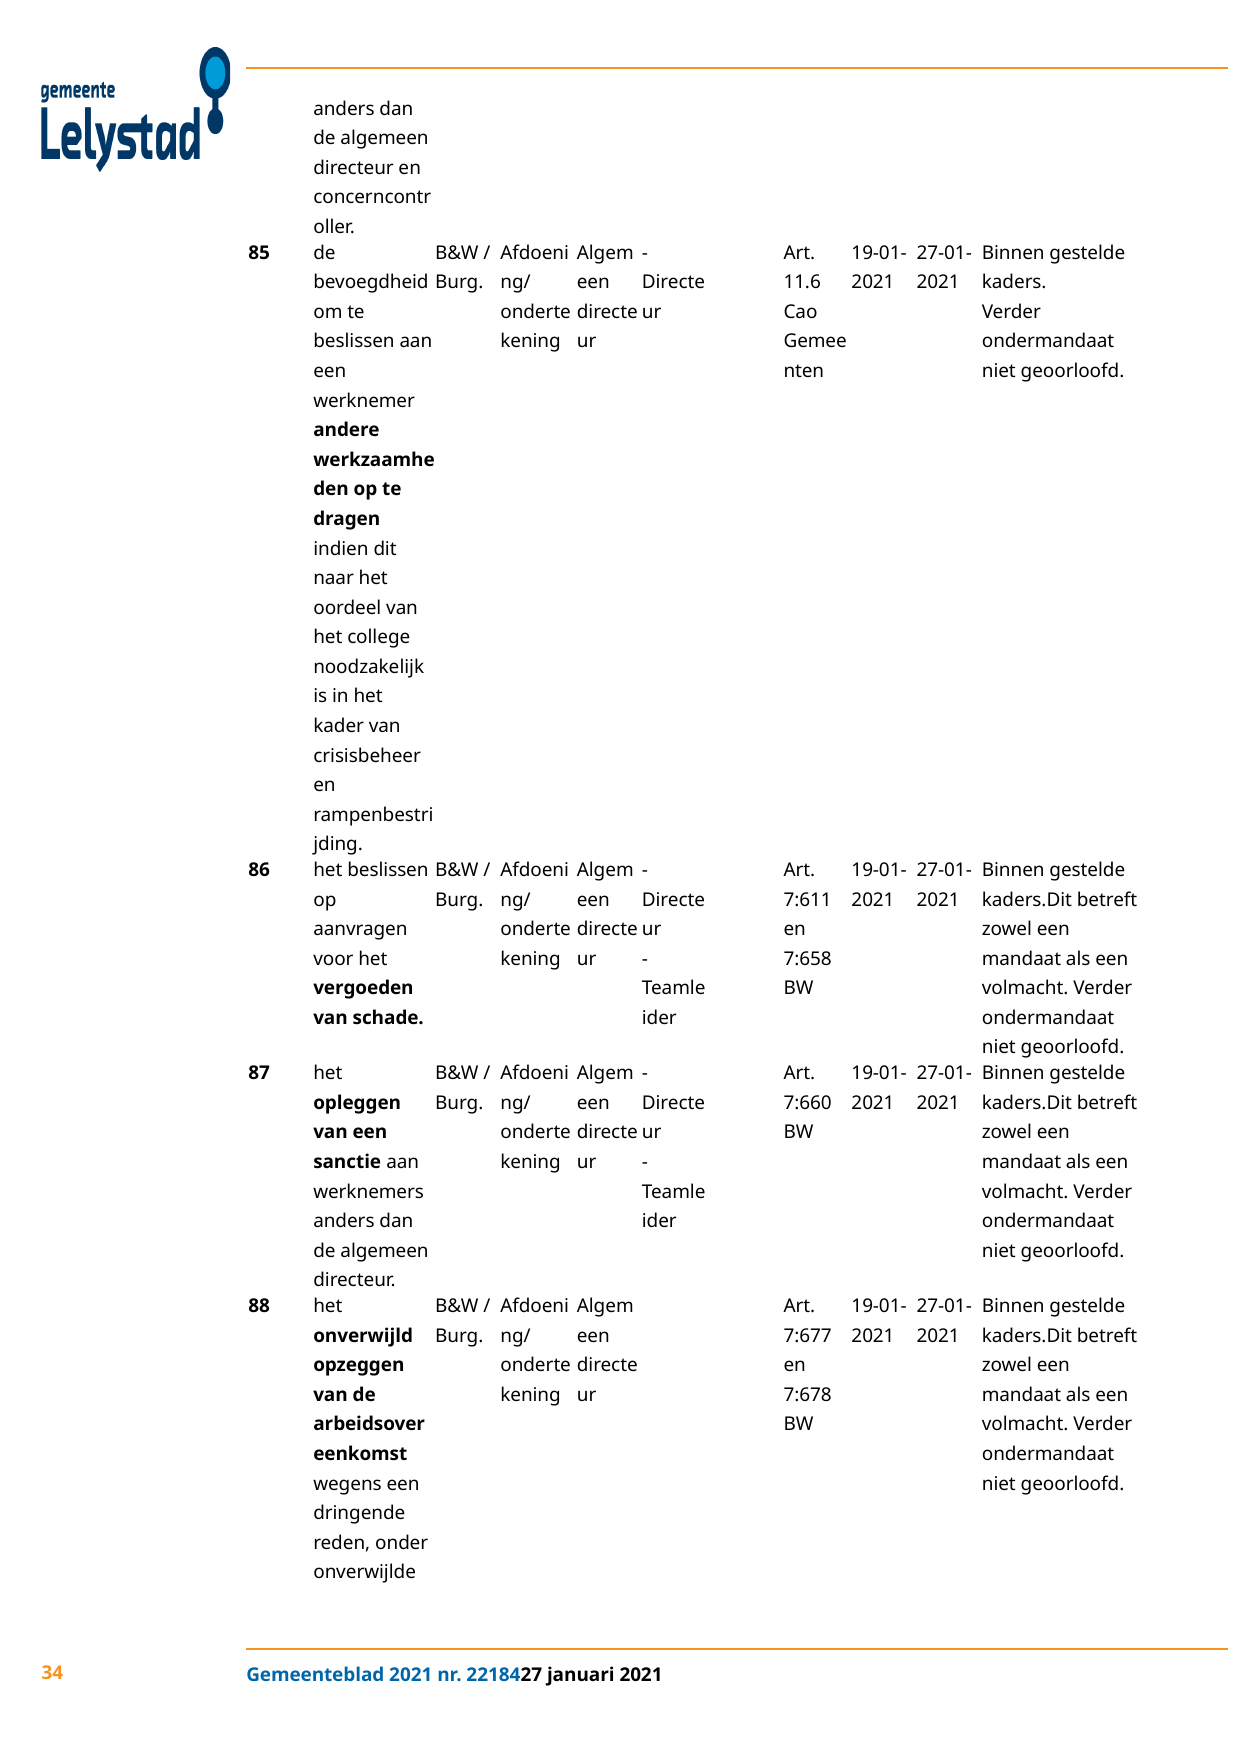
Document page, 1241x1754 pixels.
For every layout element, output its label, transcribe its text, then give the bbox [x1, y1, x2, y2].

table_cell [435, 95, 500, 239]
table_cell het opleggen van een sanctie aan werknemers anders dan de algemeen directeur. [313, 1060, 435, 1292]
table_cell [642, 95, 707, 239]
table_cell Algemeen directeur [577, 1292, 642, 1584]
table_cell Algemeen directeur [577, 1060, 642, 1292]
table_cell 19-01-2021 [851, 239, 916, 856]
table_cell 27-01-2021 [916, 1292, 982, 1584]
table_cell - Directeur [642, 239, 707, 856]
table_cell Art. 7:611 en 7:658 BW [783, 856, 851, 1059]
table_cell Algemeen directeur [577, 239, 642, 856]
table_cell Binnen gestelde kaders.Dit betreft zowel een mandaat als een volmacht. Verder ondermandaat niet geoorloofd. [982, 1292, 1152, 1584]
table_cell [707, 1060, 783, 1292]
table_cell [500, 95, 577, 239]
table_cell [642, 1292, 707, 1584]
table_cell 19-01-2021 [851, 1060, 916, 1292]
table_cell B&W / Burg. [435, 239, 500, 856]
table_cell Afdoening/ondertekening [500, 1292, 577, 1584]
table_cell - Directeur - Teamleider [642, 856, 707, 1059]
table_cell [707, 1292, 783, 1584]
table_cell 27-01-2021 [916, 239, 982, 856]
table_cell [783, 95, 851, 239]
table_cell [707, 856, 783, 1059]
table_cell Afdoening/ondertekening [500, 1060, 577, 1292]
table_cell anders dan de algemeen directeur en concerncontroller. [313, 95, 435, 239]
table_cell [916, 95, 982, 239]
table_cell B&W / Burg. [435, 1060, 500, 1292]
table_cell [248, 95, 313, 239]
table_cell 19-01-2021 [851, 1292, 916, 1584]
table_cell [982, 95, 1152, 239]
table_cell 87 [248, 1060, 313, 1292]
table_cell [707, 239, 783, 856]
table_cell Binnen gestelde kaders.Dit betreft zowel een mandaat als een volmacht. Verder ondermandaat niet geoorloofd. [982, 1060, 1152, 1292]
table_cell 27-01-2021 [916, 1060, 982, 1292]
table_cell 85 [248, 239, 313, 856]
table_cell Binnen gestelde kaders.Dit betreft zowel een mandaat als een volmacht. Verder ondermandaat niet geoorloofd. [982, 856, 1152, 1059]
table_cell Art. 7:677 en 7:678 BW [783, 1292, 851, 1584]
table_cell de bevoegdheid om te beslissen aan een werknemer andere werkzaamheden op te dragen indien dit naar het oordeel van het college noodzakelijk is in het kader van crisisbeheer en rampenbestrijding. [313, 239, 435, 856]
table_cell [577, 95, 642, 239]
table_cell Binnen gestelde kaders. Verder ondermandaat niet geoorloofd. [982, 239, 1152, 856]
table_cell [707, 95, 783, 239]
table_cell B&W / Burg. [435, 1292, 500, 1584]
table_cell [851, 95, 916, 239]
table_cell het onverwijld opzeggen van de arbeidsovereenkomst wegens een dringende reden, onder onverwijlde [313, 1292, 435, 1584]
table_cell 19-01-2021 [851, 856, 916, 1059]
table_cell Art. 11.6 Cao Gemeenten [783, 239, 851, 856]
table_cell B&W / Burg. [435, 856, 500, 1059]
picture [41, 47, 231, 172]
table_cell 88 [248, 1292, 313, 1584]
table_cell 86 [248, 856, 313, 1059]
table_cell 27-01-2021 [916, 856, 982, 1059]
table_cell Afdoening/ondertekening [500, 239, 577, 856]
table_cell Afdoening/ondertekening [500, 856, 577, 1059]
table_cell het beslissen op aanvragen voor het vergoeden van schade. [313, 856, 435, 1059]
table_cell - Directeur - Teamleider [642, 1060, 707, 1292]
table_cell Art. 7:660 BW [783, 1060, 851, 1292]
table_cell Algemeen directeur [577, 856, 642, 1059]
